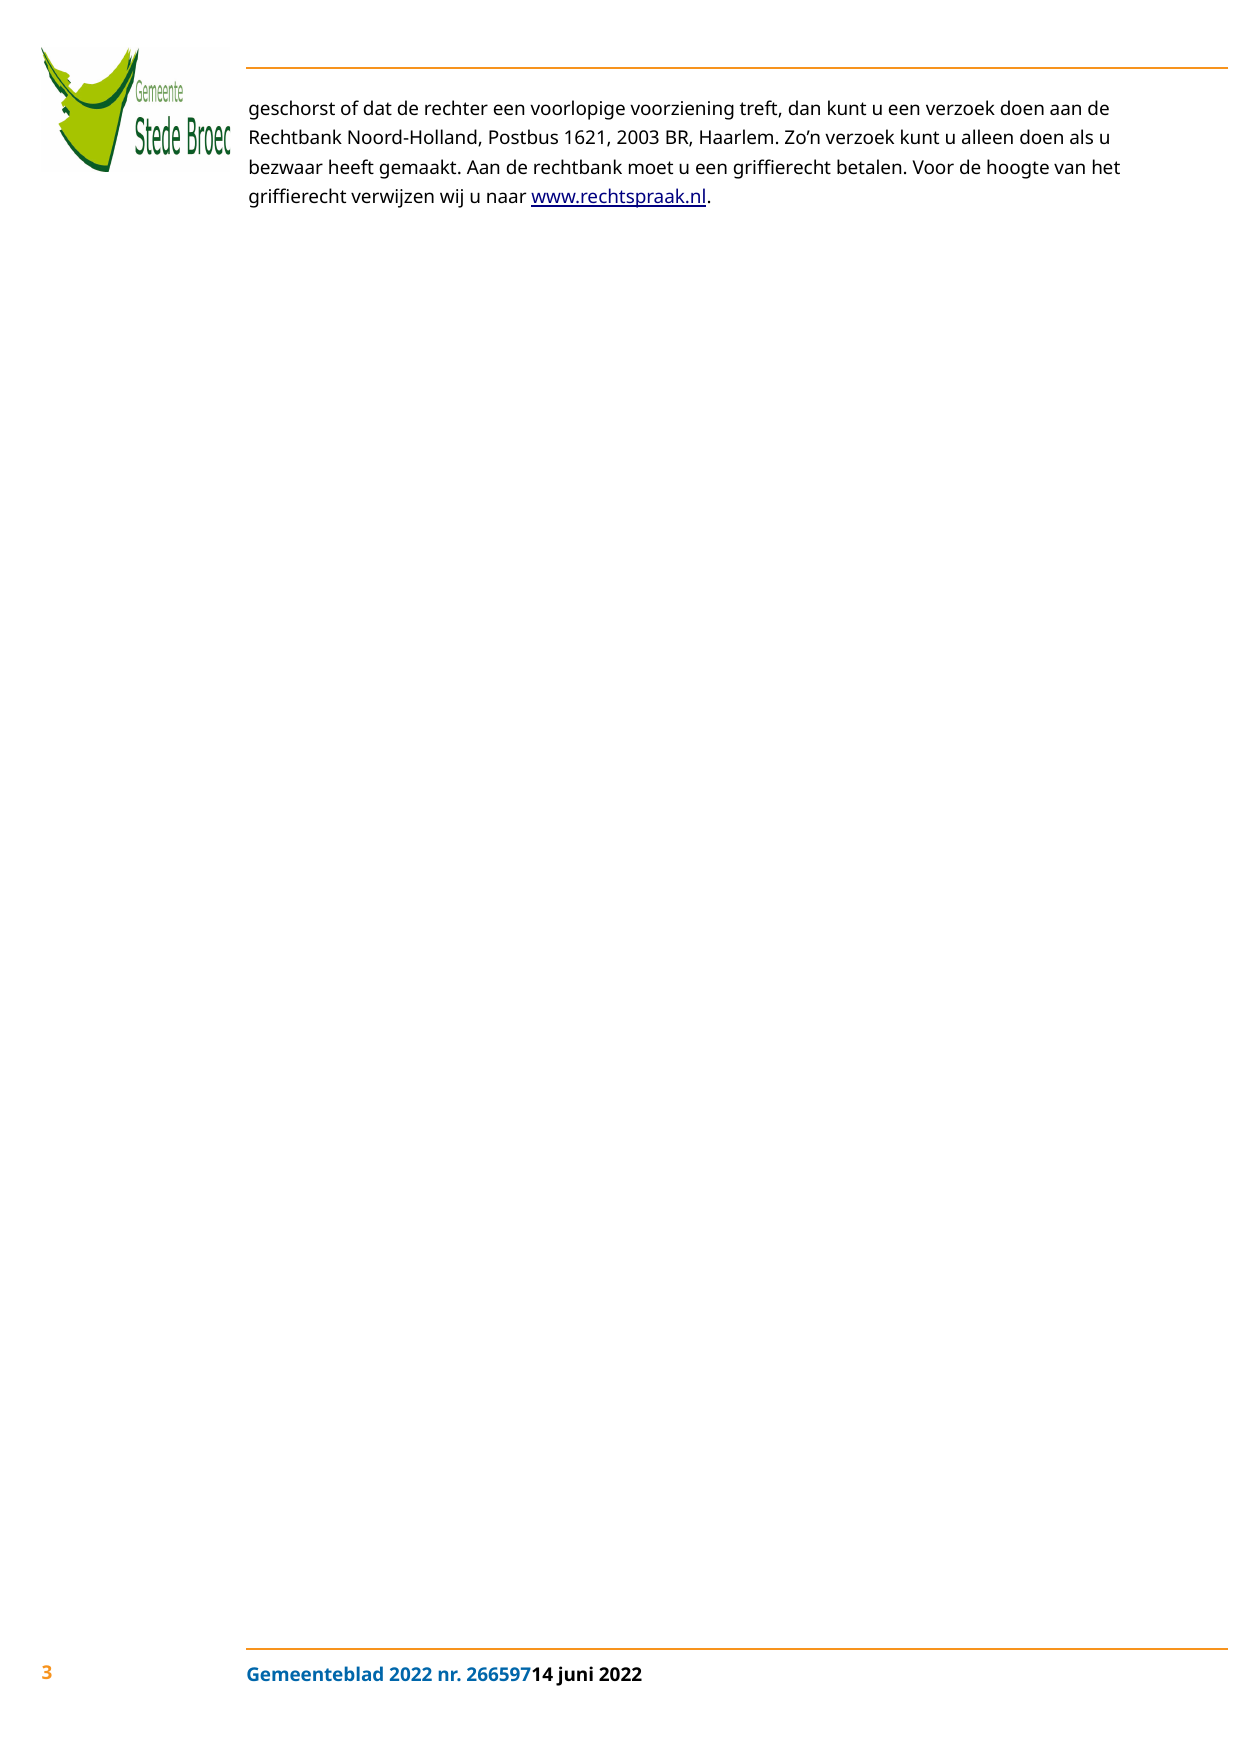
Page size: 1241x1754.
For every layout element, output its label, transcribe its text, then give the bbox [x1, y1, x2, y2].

text geschorst of dat de rechter een voorlopige voorziening treft, dan kunt u een verzoek doen aan de Rechtbank Noord-Holland, Postbus 1621, 2003 BR, Haarlem. Zo’n verzoek kunt u alleen doen als u bezwaar heeft gemaakt. Aan de rechtbank moet u een griffierecht betalen. Voor de hoogte van het griffierecht verwijzen wij u naar www.rechtspraak.nl. [248, 95, 1152, 209]
picture [41, 47, 231, 172]
